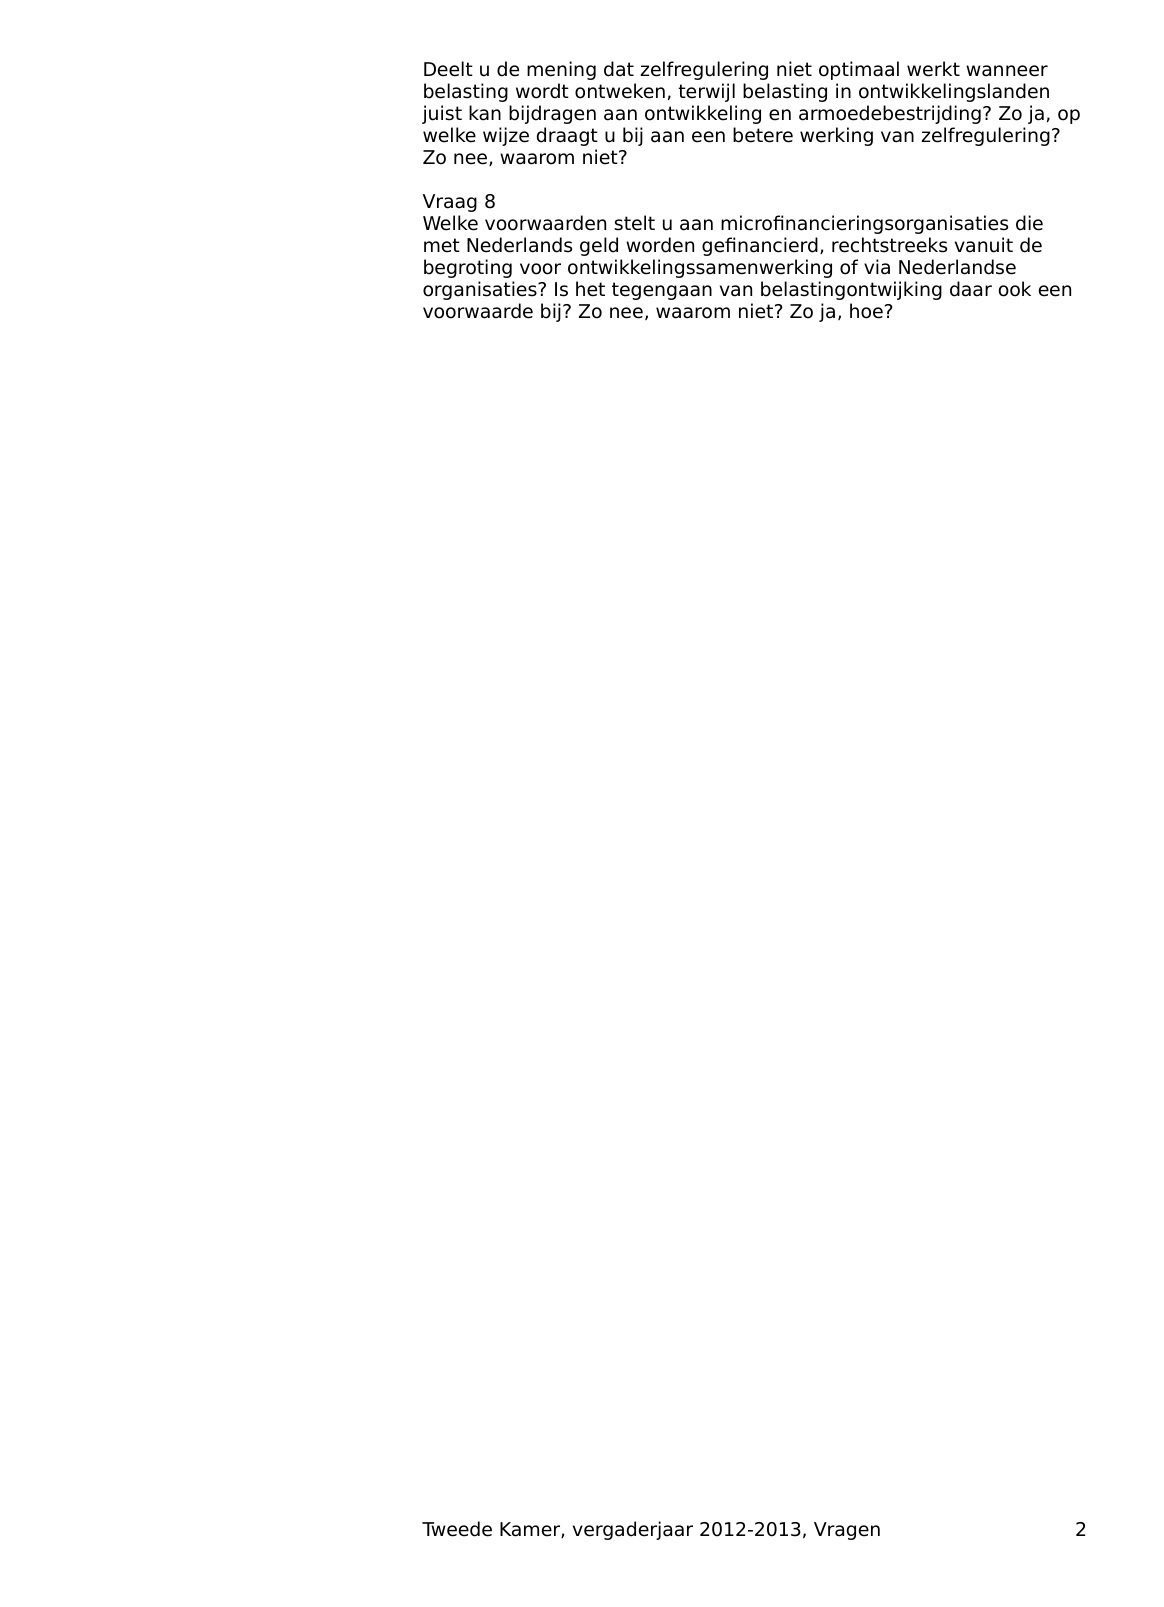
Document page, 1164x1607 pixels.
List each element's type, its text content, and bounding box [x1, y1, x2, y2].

text Welke voorwaarden stelt u aan microfinancieringsorganisaties die met Nederlands geld worden gefinancierd, rechtstreeks vanuit de begroting voor ontwikkelingssamenwerking of via Nederlandse organisaties? Is het tegengaan van belastingontwijking daar ook een voorwaarde bij? Zo nee, waarom niet? Zo ja, hoe? [422, 213, 1087, 323]
text Deelt u de mening dat zelfregulering niet optimaal werkt wanneer belasting wordt ontweken, terwijl belasting in ontwikkelingslanden juist kan bijdragen aan ontwikkeling en armoedebestrijding? Zo ja, op welke wijze draagt u bij aan een betere werking van zelfregulering? Zo nee, waarom niet? [422, 59, 1087, 169]
text Vraag 8 [422, 191, 1087, 213]
